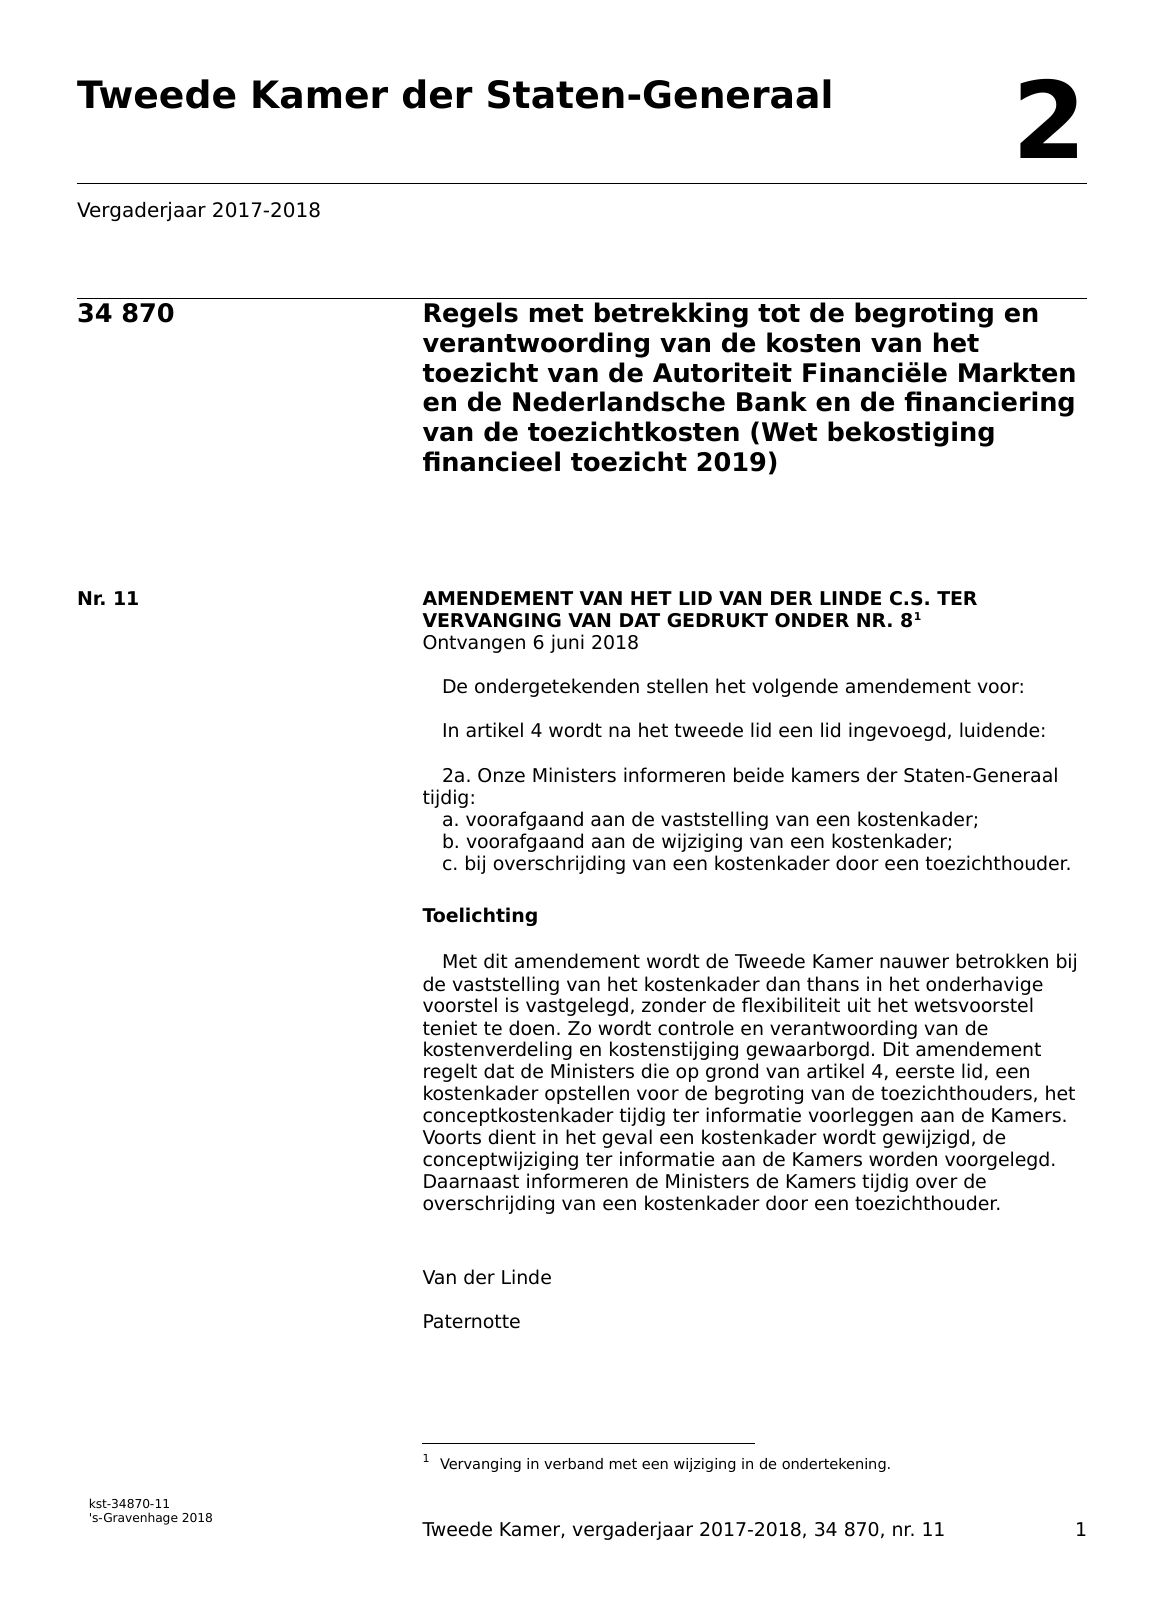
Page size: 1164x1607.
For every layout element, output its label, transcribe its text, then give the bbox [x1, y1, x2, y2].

table_cell Vergaderjaar 2017-2018 [77, 184, 1087, 298]
subtitle Toelichting [422, 904, 1087, 926]
text Ontvangen 6 juni 2018 [422, 632, 1087, 654]
text c. bij overschrijding van een kostenkader door een toezichthouder. [422, 852, 1087, 874]
subtitle Nr. 11 AMENDEMENT VAN HET LID VAN DER LINDE C.S. TER VERVANGING VAN DAT GEDRUKT ONDER NR. 8 [77, 588, 1087, 632]
text a. voorafgaand aan de vaststelling van een kostenkader; [422, 808, 1087, 831]
text Vervanging in verband met een wijziging in de ondertekening. [422, 1452, 1087, 1474]
subtitle 34 870 Regels met betrekking tot de begroting en verantwoording van de kosten van het toezicht van de Autoriteit Financiële Markten en de Nederlandsche Bank en de financiering van de toezichtkosten (Wet bekostiging financieel toezicht 2019) [77, 299, 1087, 477]
text b. voorafgaand aan de wijziging van een kostenkader; [422, 831, 1087, 852]
text kst-34870-11 [88, 1497, 323, 1511]
table_header 2 [886, 59, 1087, 183]
table_header Tweede Kamer der Staten-Generaal [77, 59, 886, 183]
text Met dit amendement wordt de Tweede Kamer nauwer betrokken bij de vaststelling van het kostenkader dan thans in het onderhavige voorstel is vastgelegd, zonder de flexibiliteit uit het wetsvoorstel teniet te doen. Zo wordt controle en verantwoording van de kostenverdeling en kostenstijging gewaarborgd. Dit amendement regelt dat de Ministers die op grond van artikel 4, eerste lid, een kostenkader opstellen voor de begroting van de toezichthouders, het conceptkostenkader tijdig ter informatie voorleggen aan de Kamers. Voorts dient in het geval een kostenkader wordt gewijzigd, de conceptwijziging ter informatie aan de Kamers worden voorgelegd. Daarnaast informeren de Ministers de Kamers tijdig over de overschrijding van een kostenkader door een toezichthouder. [422, 951, 1087, 1215]
text De ondergetekenden stellen het volgende amendement voor: [422, 676, 1087, 698]
text Van der Linde Paternotte [422, 1245, 1087, 1355]
text 2a. Onze Ministers informeren beide kamers der Staten-Generaal tijdig: [422, 764, 1087, 808]
text 's-Gravenhage 2018 [88, 1511, 323, 1525]
text In artikel 4 wordt na het tweede lid een lid ingevoegd, luidende: [422, 720, 1087, 742]
